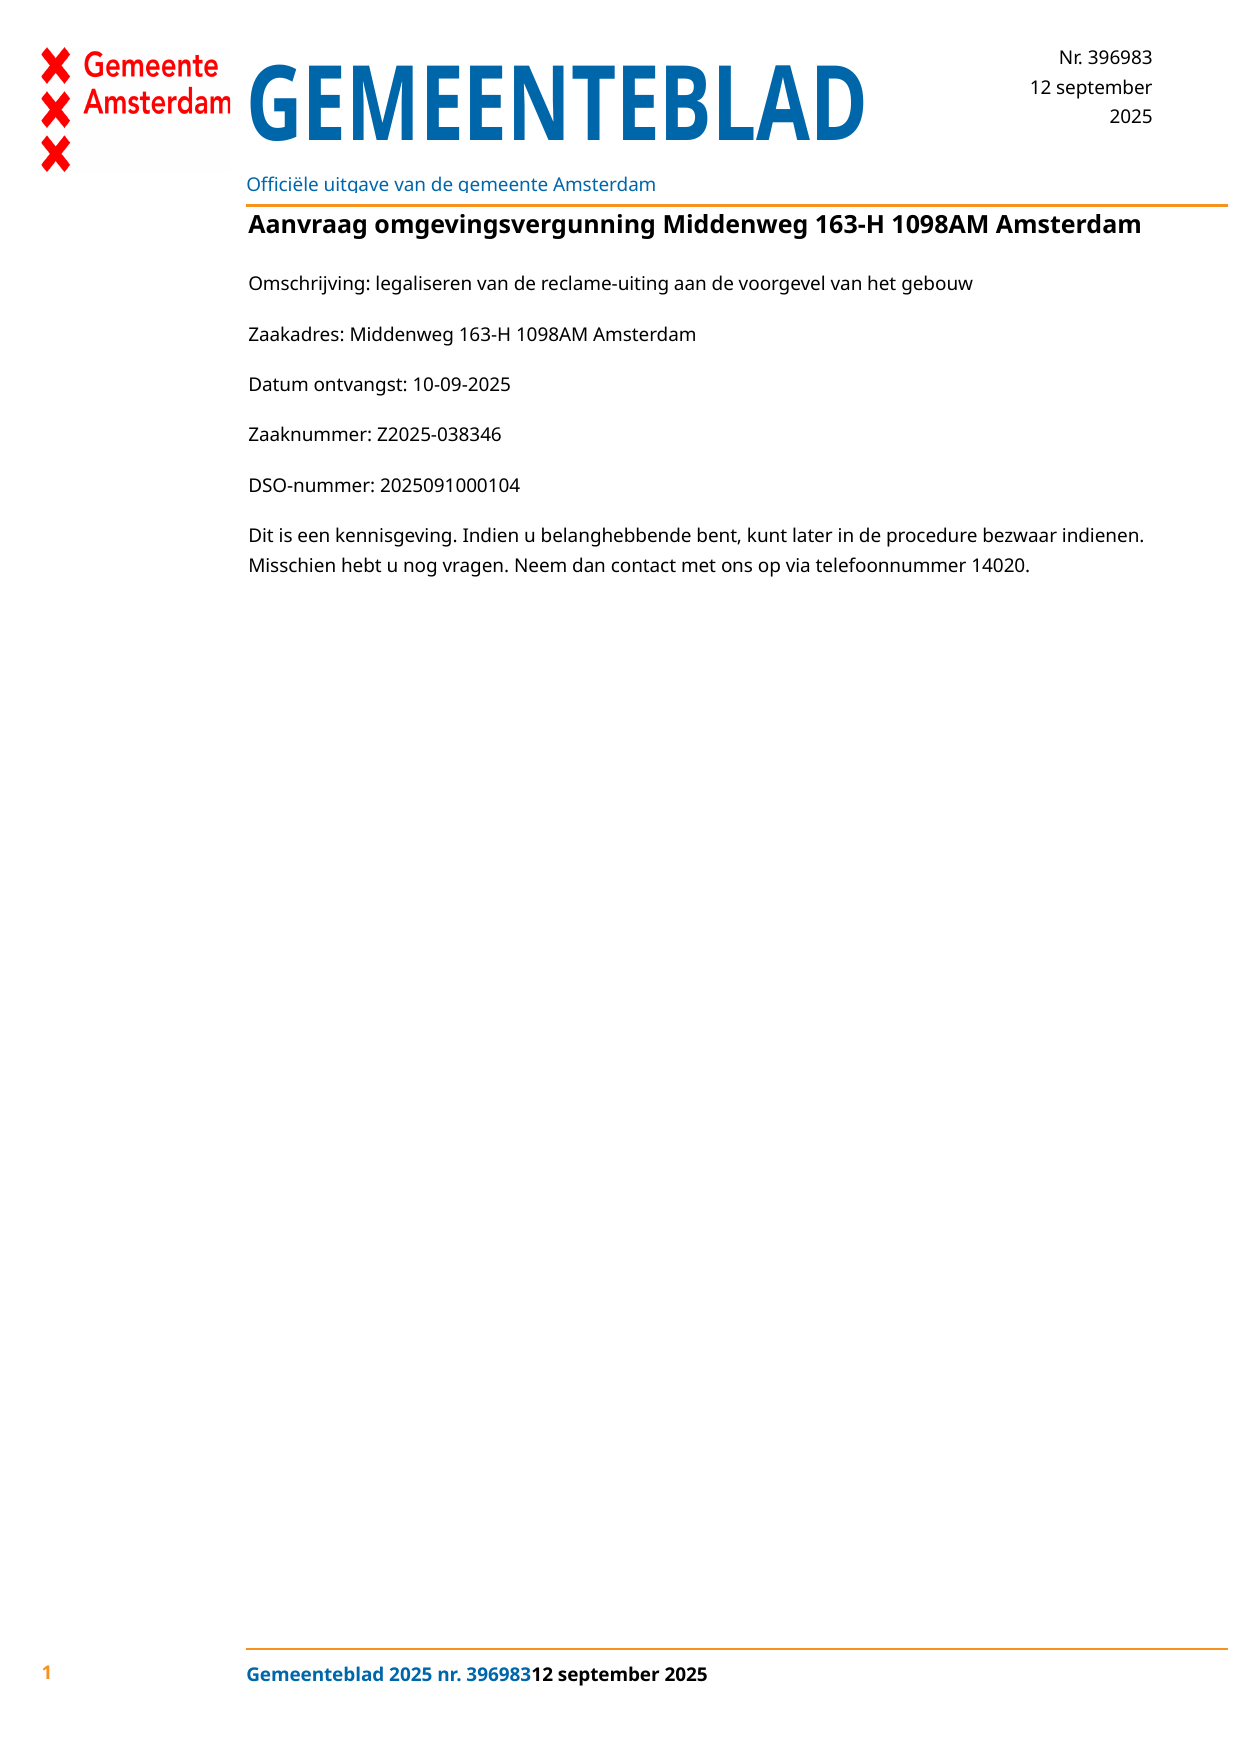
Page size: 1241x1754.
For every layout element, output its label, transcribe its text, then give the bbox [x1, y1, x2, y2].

text Datum ontvangst: 10-09-2025 [248, 371, 1152, 397]
text Omschrijving: legaliseren van de reclame-uiting aan de voorgevel van het gebouw [248, 270, 1152, 296]
text Aanvraag omgevingsvergunning Middenweg 163-H 1098AM Amsterdam [248, 207, 1152, 241]
text Dit is een kennisgeving. Indien u belanghebbende bent, kunt later in de procedure bezwaar indienen. Misschien hebt u nog vragen. Neem dan contact met ons op via telefoonnummer 14020. [248, 522, 1152, 578]
text Zaaknummer: Z2025-038346 [248, 422, 1152, 447]
text Zaakadres: Middenweg 163-H 1098AM Amsterdam [248, 321, 1152, 346]
picture [41, 47, 231, 172]
text DSO-nummer: 2025091000104 [248, 472, 1152, 498]
